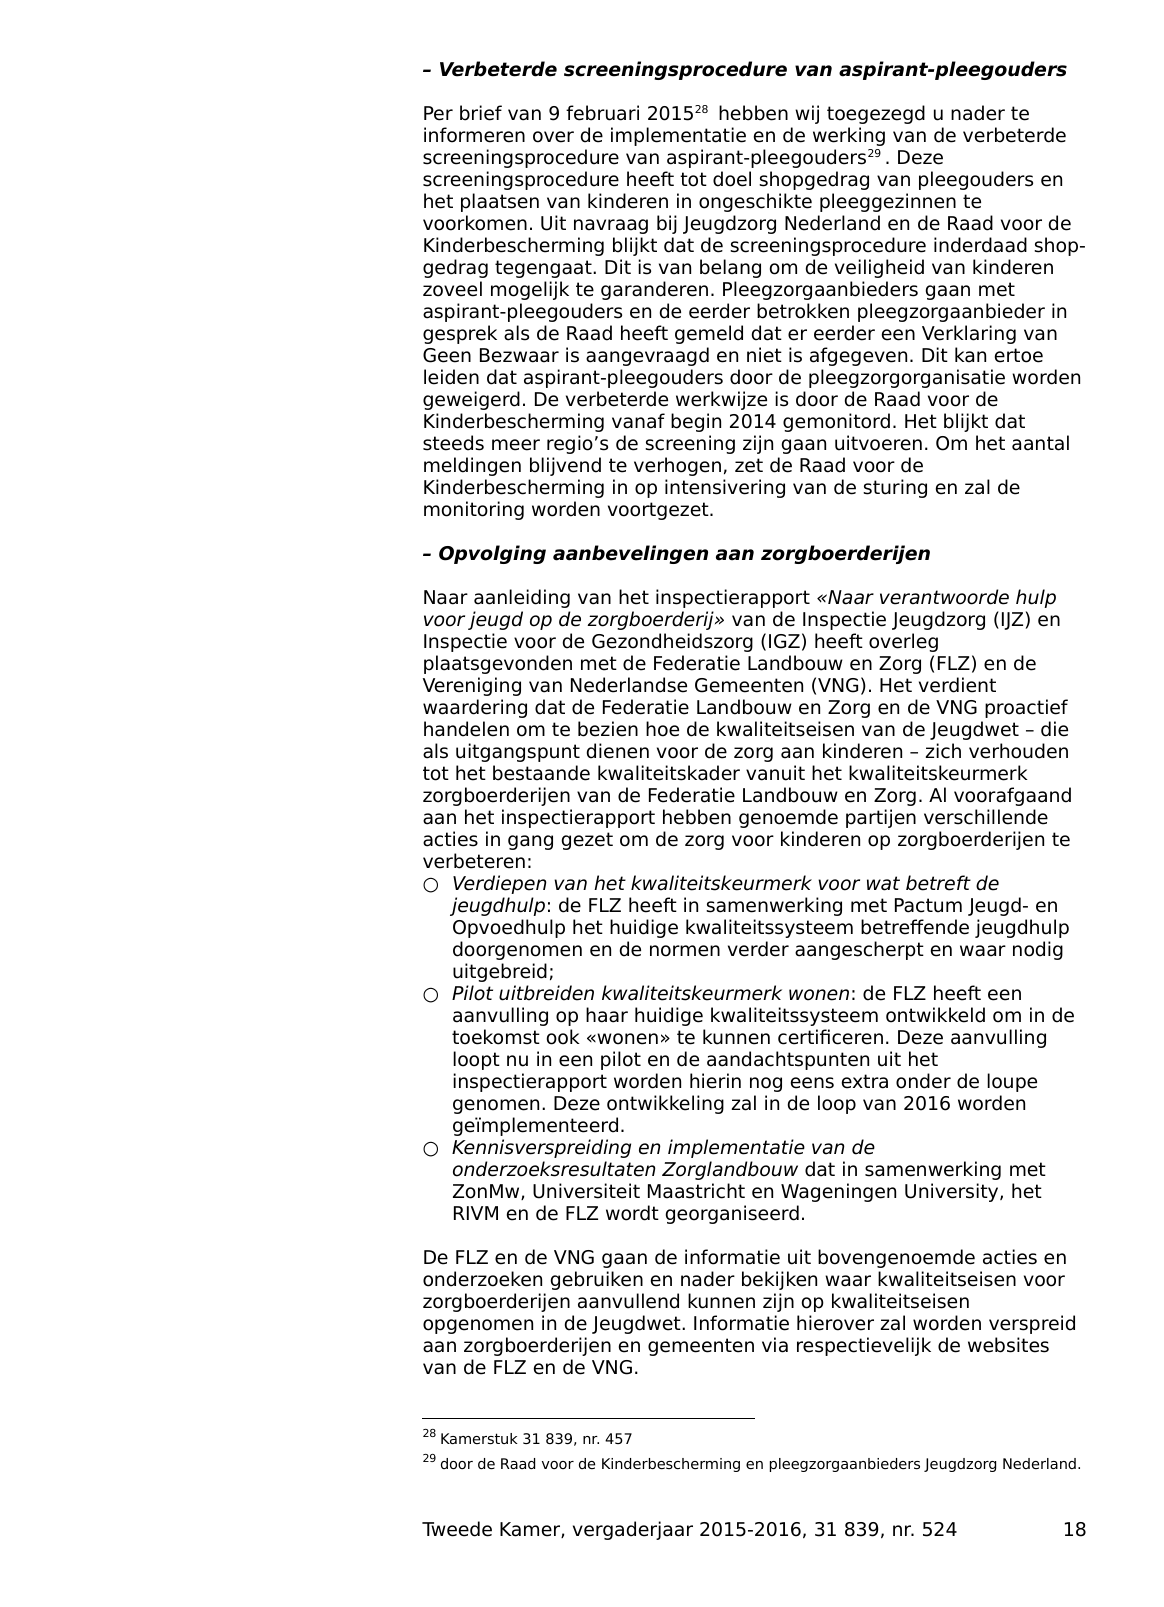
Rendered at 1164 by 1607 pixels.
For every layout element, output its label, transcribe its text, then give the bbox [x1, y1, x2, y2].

subtitle – Opvolging aanbevelingen aan zorgboerderijen [422, 543, 1087, 565]
text ○ Verdiepen van het kwaliteitskeurmerk voor wat betreft de jeugdhulp: de FLZ heeft in samenwerking met Pactum Jeugd- en Opvoedhulp het huidige kwaliteitssysteem betreffende jeugdhulp doorgenomen en de normen verder aangescherpt en waar nodig uitgebreid; [422, 873, 1087, 983]
text Per brief van 9 februari 2015 hebben wij toegezegd u nader te informeren over de implementatie en de werking van de verbeterde screeningsprocedure van aspirant-pleegouders. Deze screeningsprocedure heeft tot doel shopgedrag van pleegouders en het plaatsen van kinderen in ongeschikte pleeggezinnen te voorkomen. Uit navraag bij Jeugdzorg Nederland en de Raad voor de Kinderbescherming blijkt dat de screeningsprocedure inderdaad shop-gedrag tegengaat. Dit is van belang om de veiligheid van kinderen zoveel mogelijk te garanderen. Pleegzorgaanbieders gaan met aspirant-pleegouders en de eerder betrokken pleegzorgaanbieder in gesprek als de Raad heeft gemeld dat er eerder een Verklaring van Geen Bezwaar is aangevraagd en niet is afgegeven. Dit kan ertoe leiden dat aspirant-pleegouders door de pleegzorgorganisatie worden geweigerd. De verbeterde werkwijze is door de Raad voor de Kinderbescherming vanaf begin 2014 gemonitord. Het blijkt dat steeds meer regio’s de screening zijn gaan uitvoeren. Om het aantal meldingen blijvend te verhogen, zet de Raad voor de Kinderbescherming in op intensivering van de sturing en zal de monitoring worden voortgezet. [422, 103, 1087, 521]
text ○ Kennisverspreiding en implementatie van de onderzoeksresultaten Zorglandbouw dat in samenwerking met ZonMw, Universiteit Maastricht en Wageningen University, het RIVM en de FLZ wordt georganiseerd. [422, 1137, 1087, 1224]
subtitle – Verbeterde screeningsprocedure van aspirant-pleegouders [422, 59, 1087, 81]
text door de Raad voor de Kinderbescherming en pleegzorgaanbieders Jeugdzorg Nederland. [422, 1452, 1087, 1474]
text ○ Pilot uitbreiden kwaliteitskeurmerk wonen: de FLZ heeft een aanvulling op haar huidige kwaliteitssysteem ontwikkeld om in de toekomst ook «wonen» te kunnen certificeren. Deze aanvulling loopt nu in een pilot en de aandachtspunten uit het inspectierapport worden hierin nog eens extra onder de loupe genomen. Deze ontwikkeling zal in de loop van 2016 worden geïmplementeerd. [422, 983, 1087, 1137]
text Kamerstuk 31 839, nr. 457 [422, 1427, 1087, 1449]
text Naar aanleiding van het inspectierapport «Naar verantwoorde hulp voor jeugd op de zorgboerderij» van de Inspectie Jeugdzorg (IJZ) en Inspectie voor de Gezondheidszorg (IGZ) heeft overleg plaatsgevonden met de Federatie Landbouw en Zorg (FLZ) en de Vereniging van Nederlandse Gemeenten (VNG). Het verdient waardering dat de Federatie Landbouw en Zorg en de VNG proactief handelen om te bezien hoe de kwaliteitseisen van de Jeugdwet – die als uitgangspunt dienen voor de zorg aan kinderen – zich verhouden tot het bestaande kwaliteitskader vanuit het kwaliteitskeurmerk zorgboerderijen van de Federatie Landbouw en Zorg. Al voorafgaand aan het inspectierapport hebben genoemde partijen verschillende acties in gang gezet om de zorg voor kinderen op zorgboerderijen te verbeteren: [422, 587, 1087, 873]
text De FLZ en de VNG gaan de informatie uit bovengenoemde acties en onderzoeken gebruiken en nader bekijken waar kwaliteitseisen voor zorgboerderijen aanvullend kunnen zijn op kwaliteitseisen opgenomen in de Jeugdwet. Informatie hierover zal worden verspreid aan zorgboerderijen en gemeenten via respectievelijk de websites van de FLZ en de VNG. [422, 1247, 1087, 1379]
